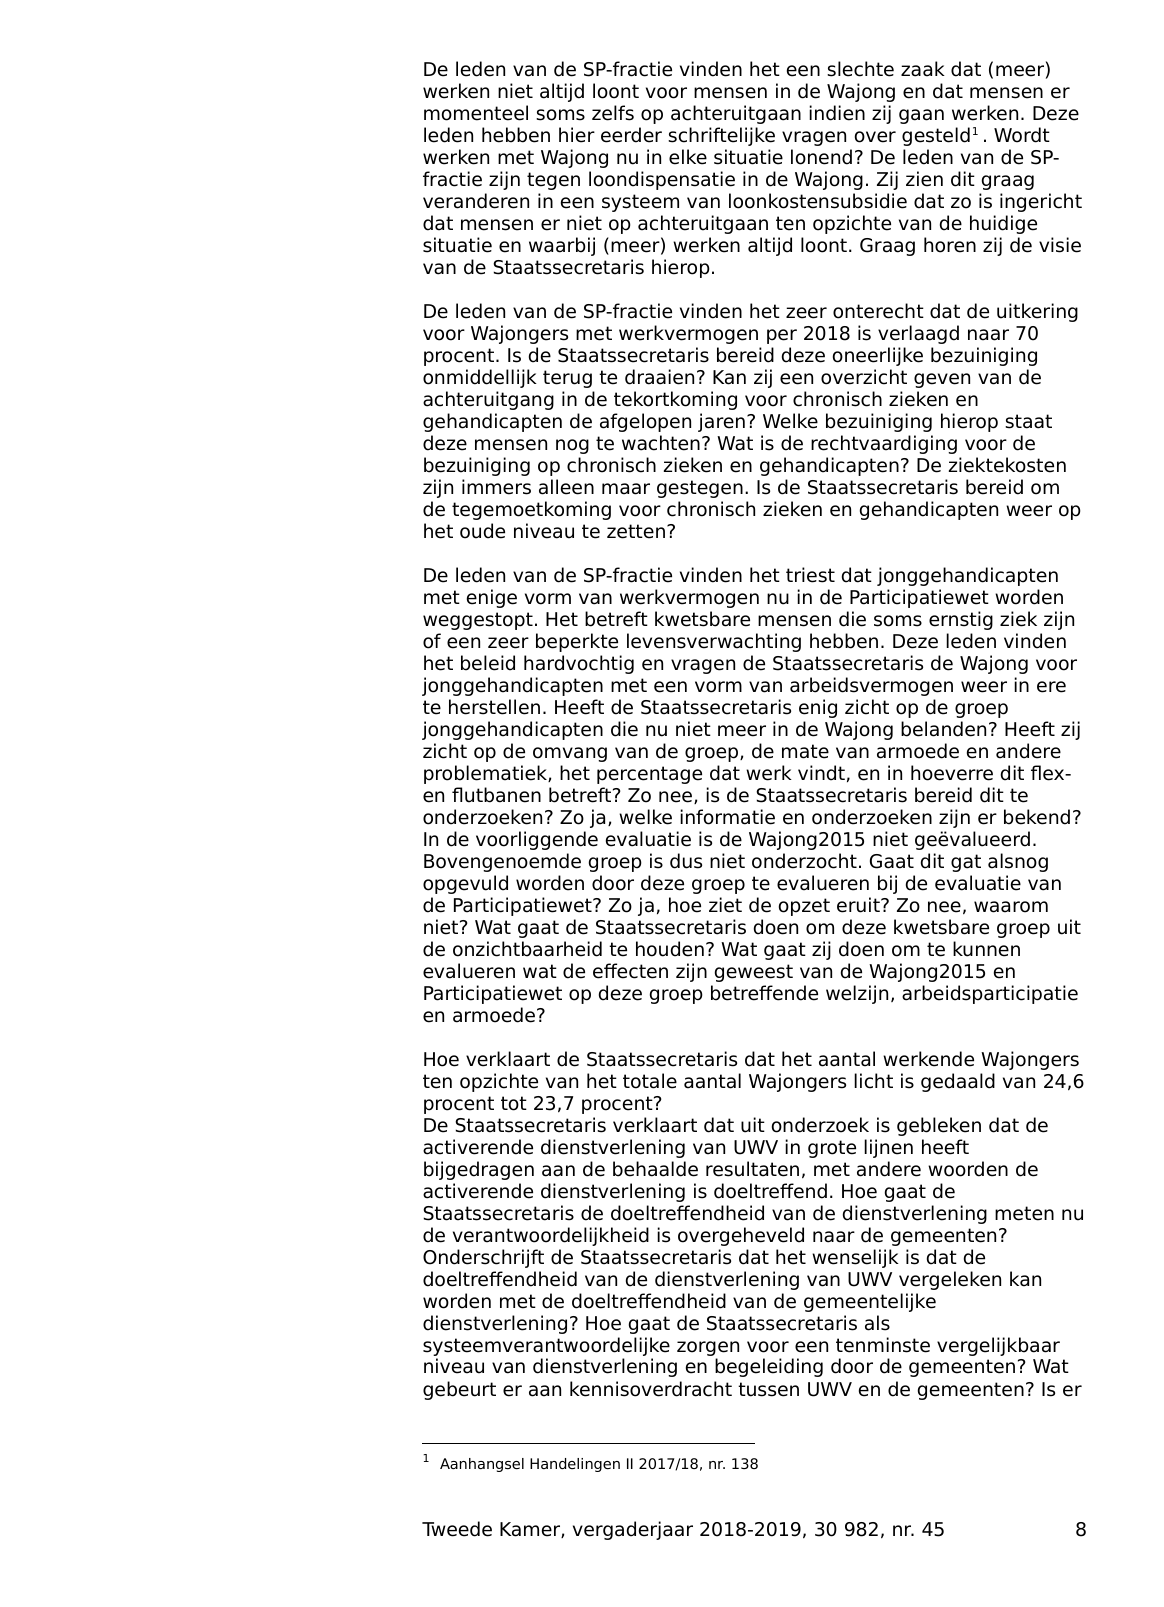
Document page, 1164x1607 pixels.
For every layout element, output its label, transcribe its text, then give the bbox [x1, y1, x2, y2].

text De Staatssecretaris verklaart dat uit onderzoek is gebleken dat de activerende dienstverlening van UWV in grote lijnen heeft bijgedragen aan de behaalde resultaten, met andere woorden de activerende dienstverlening is doeltreffend. Hoe gaat de Staatssecretaris de doeltreffendheid van de dienstverlening meten nu de verantwoordelijkheid is overgeheveld naar de gemeenten? Onderschrijft de Staatssecretaris dat het wenselijk is dat de doeltreffendheid van de dienstverlening van UWV vergeleken kan worden met de doeltreffendheid van de gemeentelijke dienstverlening? Hoe gaat de Staatssecretaris als systeemverantwoordelijke zorgen voor een tenminste vergelijkbaar niveau van dienstverlening en begeleiding door de gemeenten? Wat gebeurt er aan kennisoverdracht tussen UWV en de gemeenten? Is er [422, 1115, 1087, 1400]
text Aanhangsel Handelingen II 2017/18, nr. 138 [422, 1452, 1087, 1474]
text De leden van de SP-fractie vinden het een slechte zaak dat (meer) werken niet altijd loont voor mensen in de Wajong en dat mensen er momenteel soms zelfs op achteruitgaan indien zij gaan werken. Deze leden hebben hier eerder schriftelijke vragen over gesteld. Wordt werken met Wajong nu in elke situatie lonend? De leden van de SP-fractie zijn tegen loondispensatie in de Wajong. Zij zien dit graag veranderen in een systeem van loonkostensubsidie dat zo is ingericht dat mensen er niet op achteruitgaan ten opzichte van de huidige situatie en waarbij (meer) werken altijd loont. Graag horen zij de visie van de Staatssecretaris hierop. [422, 59, 1087, 279]
text Hoe verklaart de Staatssecretaris dat het aantal werkende Wajongers ten opzichte van het totale aantal Wajongers licht is gedaald van 24,6 procent tot 23,7 procent? [422, 1049, 1087, 1115]
text De leden van de SP-fractie vinden het triest dat jonggehandicapten met enige vorm van werkvermogen nu in de Participatiewet worden weggestopt. Het betreft kwetsbare mensen die soms ernstig ziek zijn of een zeer beperkte levensverwachting hebben. Deze leden vinden het beleid hardvochtig en vragen de Staatssecretaris de Wajong voor jonggehandicapten met een vorm van arbeidsvermogen weer in ere te herstellen. Heeft de Staatssecretaris enig zicht op de groep jonggehandicapten die nu niet meer in de Wajong belanden? Heeft zij zicht op de omvang van de groep, de mate van armoede en andere problematiek, het percentage dat werk vindt, en in hoeverre dit flex- en flutbanen betreft? Zo nee, is de Staatssecretaris bereid dit te onderzoeken? Zo ja, welke informatie en onderzoeken zijn er bekend? In de voorliggende evaluatie is de Wajong2015 niet geëvalueerd. Bovengenoemde groep is dus niet onderzocht. Gaat dit gat alsnog opgevuld worden door deze groep te evalueren bij de evaluatie van de Participatiewet? Zo ja, hoe ziet de opzet eruit? Zo nee, waarom niet? Wat gaat de Staatssecretaris doen om deze kwetsbare groep uit de onzichtbaarheid te houden? Wat gaat zij doen om te kunnen evalueren wat de effecten zijn geweest van de Wajong2015 en Participatiewet op deze groep betreffende welzijn, arbeidsparticipatie en armoede? [422, 565, 1087, 1027]
text De leden van de SP-fractie vinden het zeer onterecht dat de uitkering voor Wajongers met werkvermogen per 2018 is verlaagd naar 70 procent. Is de Staatssecretaris bereid deze oneerlijke bezuiniging onmiddellijk terug te draaien? Kan zij een overzicht geven van de achteruitgang in de tekortkoming voor chronisch zieken en gehandicapten de afgelopen jaren? Welke bezuiniging hierop staat deze mensen nog te wachten? Wat is de rechtvaardiging voor de bezuiniging op chronisch zieken en gehandicapten? De ziektekosten zijn immers alleen maar gestegen. Is de Staatssecretaris bereid om de tegemoetkoming voor chronisch zieken en gehandicapten weer op het oude niveau te zetten? [422, 301, 1087, 543]
